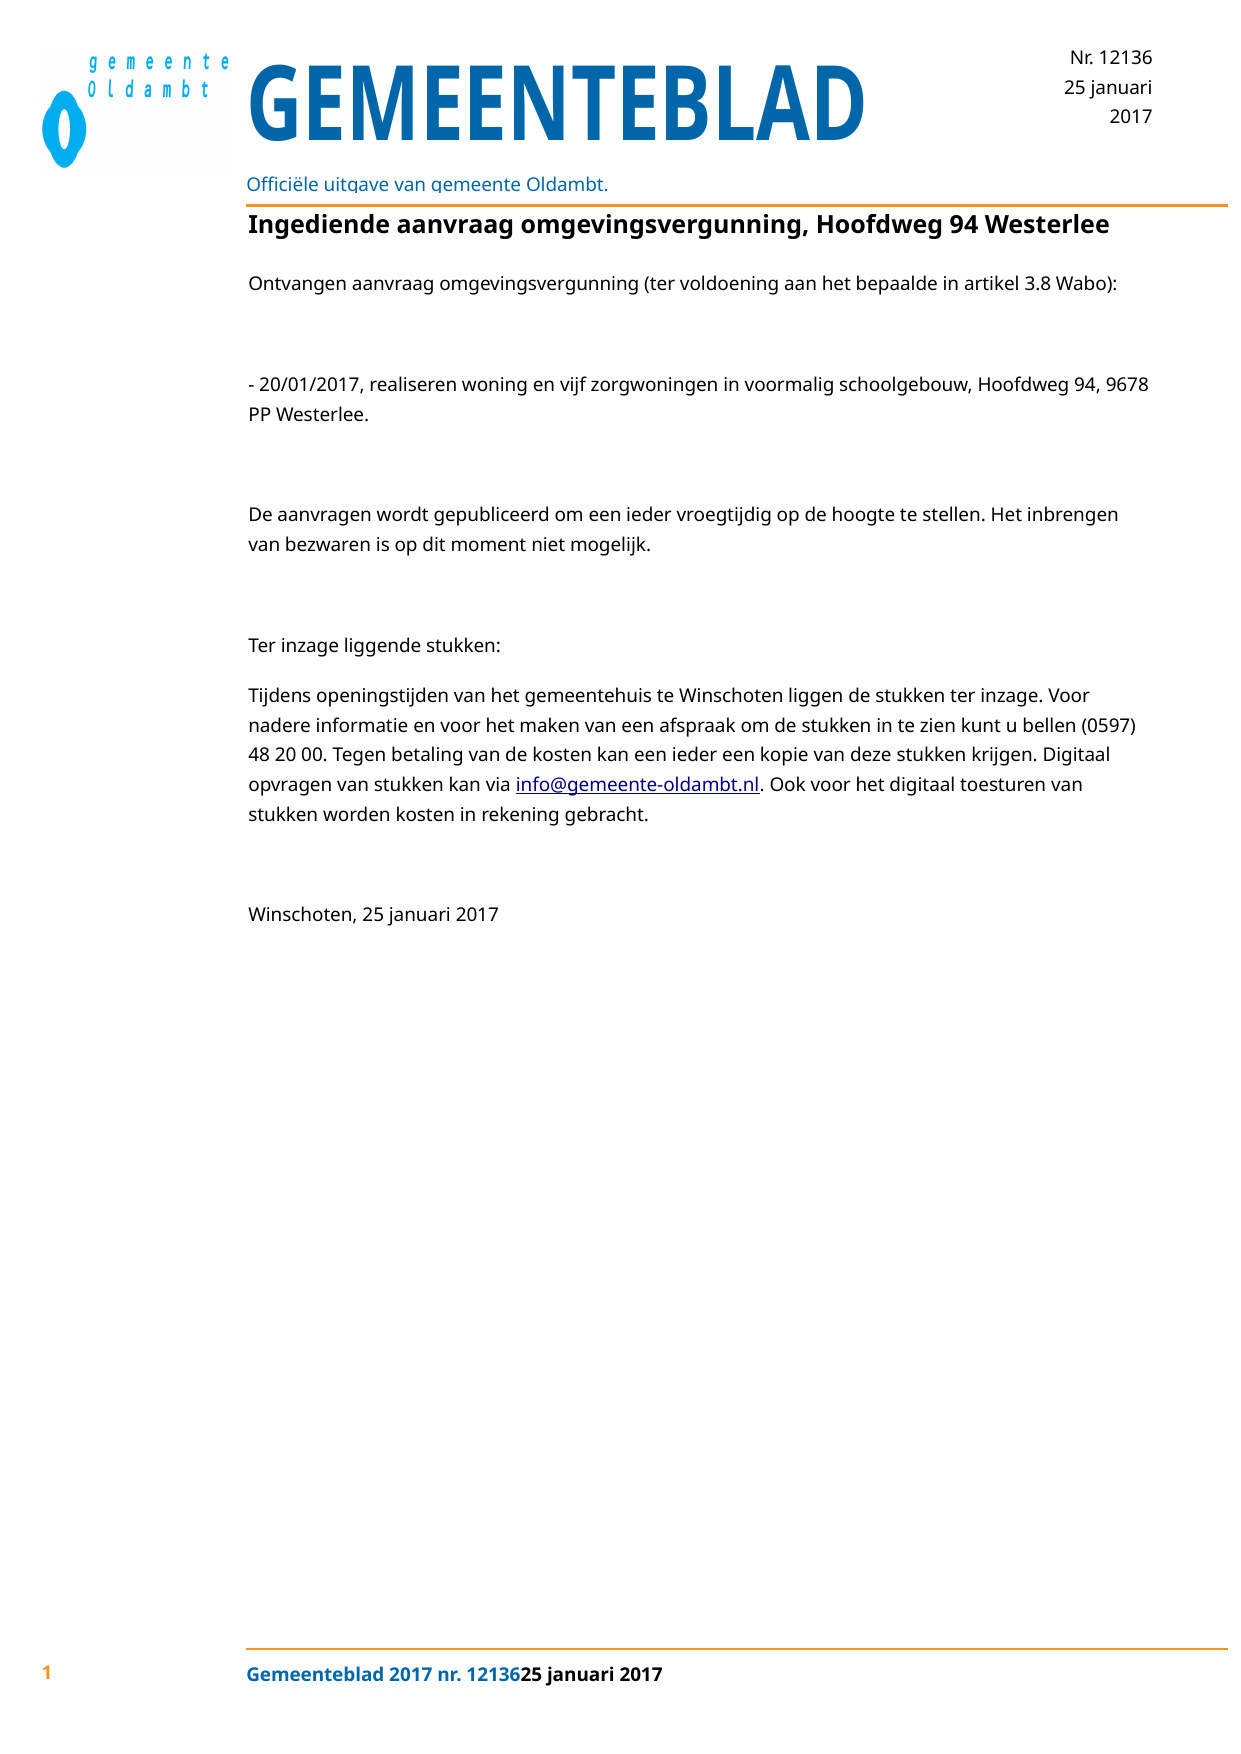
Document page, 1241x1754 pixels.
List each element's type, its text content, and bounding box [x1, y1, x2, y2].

text Winschoten, 25 januari 2017 [248, 902, 1152, 927]
picture [41, 47, 231, 172]
text Tijdens openingstijden van het gemeentehuis te Winschoten liggen de stukken ter inzage. Voor nadere informatie en voor het maken van een afspraak om de stukken in te zien kunt u bellen (0597) 48 20 00. Tegen betaling van de kosten kan een ieder een kopie van deze stukken krijgen. Digitaal opvragen van stukken kan via info@gemeente-oldambt.nl. Ook voor het digitaal toesturen van stukken worden kosten in rekening gebracht. [248, 682, 1152, 826]
text De aanvragen wordt gepubliceerd om een ieder vroegtijdig op de hoogte te stellen. Het inbrengen van bezwaren is op dit moment niet mogelijk. [248, 502, 1152, 557]
text Ontvangen aanvraag omgevingsvergunning (ter voldoening aan het bepaalde in artikel 3.8 Wabo): [248, 270, 1152, 296]
text - 20/01/2017, realiseren woning en vijf zorgwoningen in voormalig schoolgebouw, Hoofdweg 94, 9678 PP Westerlee. [248, 371, 1152, 426]
text Ter inzage liggende stukken: [248, 632, 1152, 658]
text Ingediende aanvraag omgevingsvergunning, Hoofdweg 94 Westerlee [248, 207, 1152, 241]
